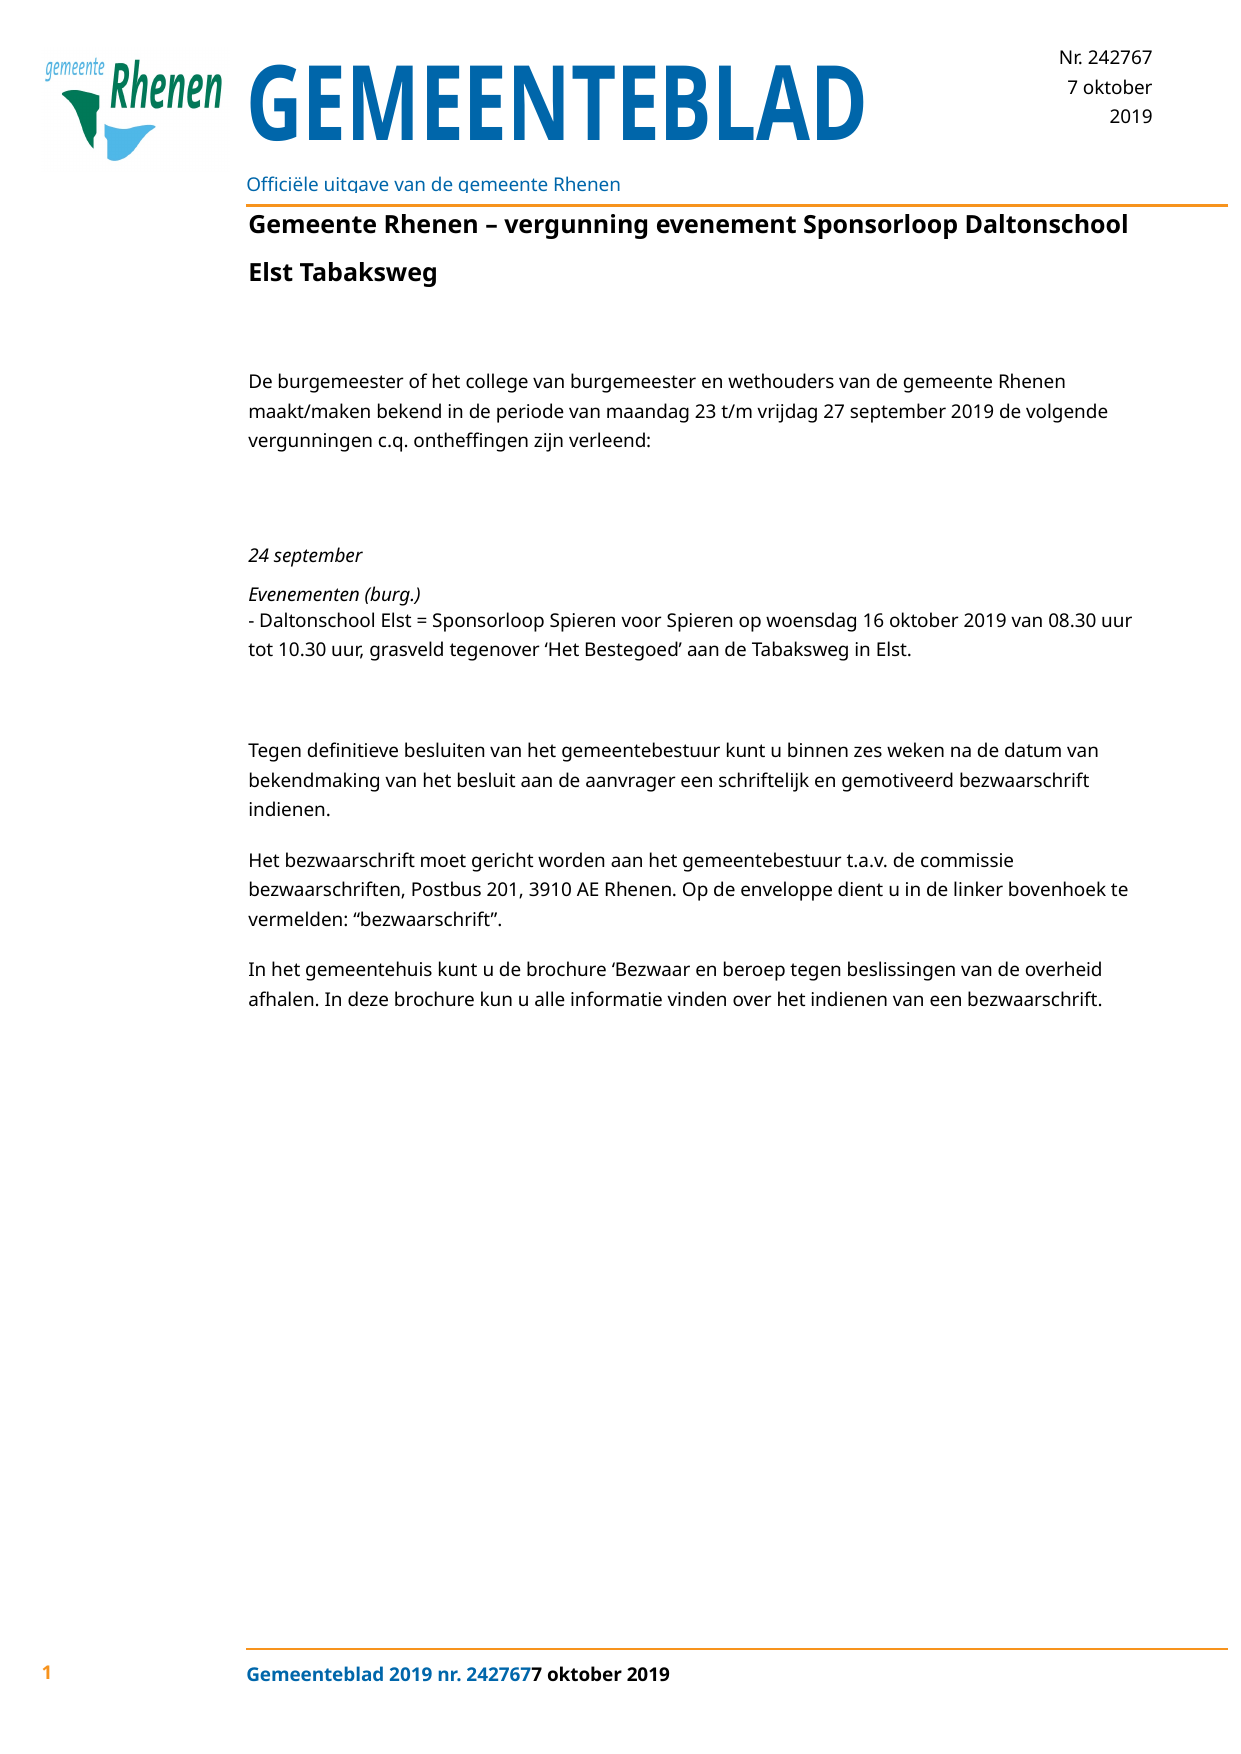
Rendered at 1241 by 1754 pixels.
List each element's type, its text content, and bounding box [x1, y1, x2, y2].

text Tegen definitieve besluiten van het gemeentebestuur kunt u binnen zes weken na de datum van bekendmaking van het besluit aan de aanvrager een schriftelijk en gemotiveerd bezwaarschrift indienen. [248, 737, 1152, 822]
text - Daltonschool Elst = Sponsorloop Spieren voor Spieren op woensdag 16 oktober 2019 van 08.30 uur tot 10.30 uur, grasveld tegenover ‘Het Bestegoed’ aan de Tabaksweg in Elst. [248, 607, 1152, 662]
text 24 september [248, 542, 1152, 568]
text De burgemeester of het college van burgemeester en wethouders van de gemeente Rhenen maakt/maken bekend in de periode van maandag 23 t/m vrijdag 27 september 2019 de volgende vergunningen c.q. ontheffingen zijn verleend: [248, 368, 1152, 453]
picture [41, 47, 231, 172]
text In het gemeentehuis kunt u de brochure ‘Bezwaar en beroep tegen beslissingen van de overheid afhalen. In deze brochure kun u alle informatie vinden over het indienen van een bezwaarschrift. [248, 956, 1152, 1012]
text Evenementen (burg.) [248, 581, 1152, 607]
text Gemeente Rhenen – vergunning evenement Sponsorloop Daltonschool Elst Tabaksweg [248, 207, 1152, 288]
text Het bezwaarschrift moet gericht worden aan het gemeentebestuur t.a.v. de commissie bezwaarschriften, Postbus 201, 3910 AE Rhenen. Op de enveloppe dient u in de linker bovenhoek te vermelden: “bezwaarschrift”. [248, 847, 1152, 932]
